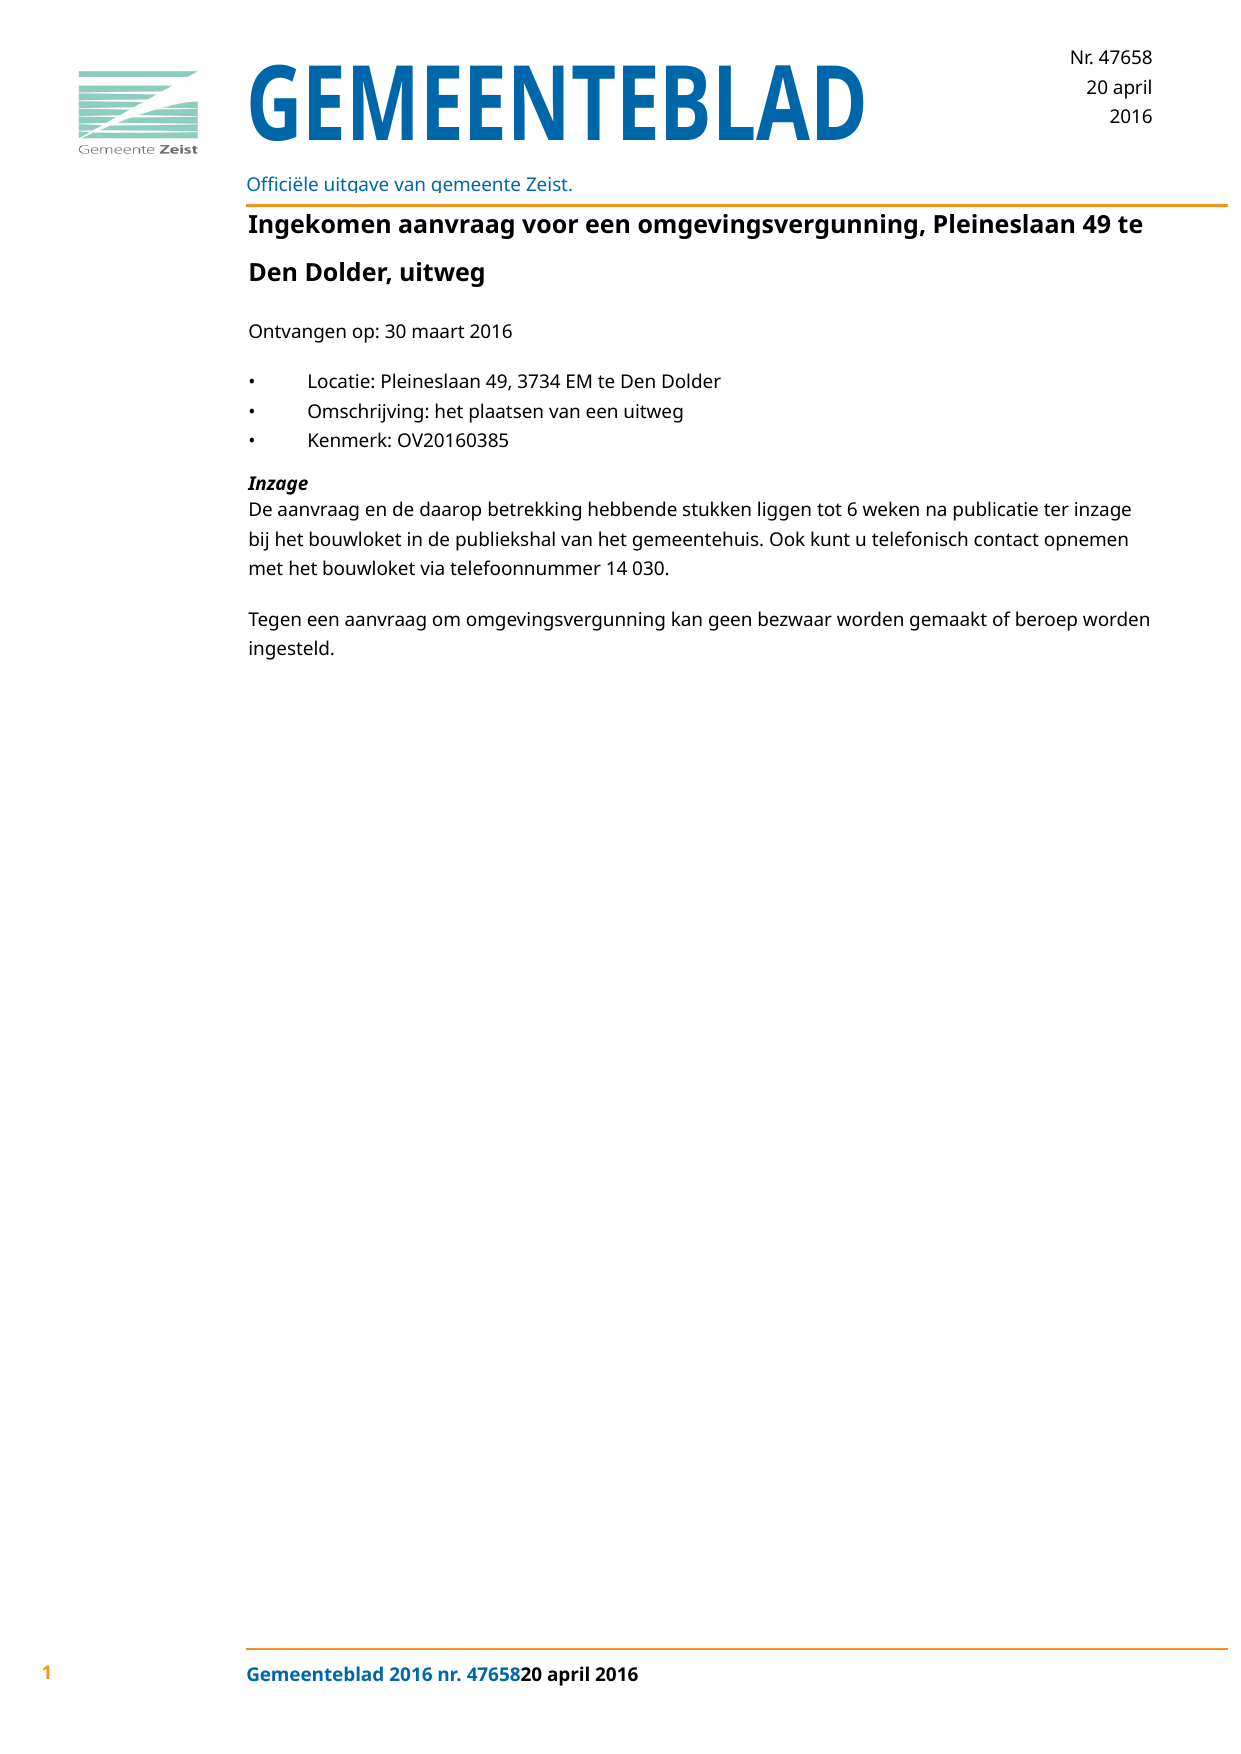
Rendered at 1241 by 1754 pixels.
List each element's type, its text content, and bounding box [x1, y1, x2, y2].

list Omschrijving: het plaatsen van een uitweg [248, 398, 1152, 424]
text De aanvraag en de daarop betrekking hebbende stukken liggen tot 6 weken na publicatie ter inzage bij het bouwloket in de publiekshal van het gemeentehuis. Ook kunt u telefonisch contact opnemen met het bouwloket via telefoonnummer 14 030. [248, 496, 1152, 581]
text Inzage [248, 471, 1152, 496]
picture [41, 47, 231, 172]
text Ingekomen aanvraag voor een omgevingsvergunning, Pleineslaan 49 te Den Dolder, uitweg [248, 207, 1152, 288]
text Ontvangen op: 30 maart 2016 [248, 318, 1152, 344]
list Kenmerk: OV20160385 [248, 427, 1152, 453]
text Tegen een aanvraag om omgevingsvergunning kan geen bezwaar worden gemaakt of beroep worden ingesteld. [248, 606, 1152, 661]
list Locatie: Pleineslaan 49, 3734 EM te Den Dolder [248, 368, 1152, 394]
